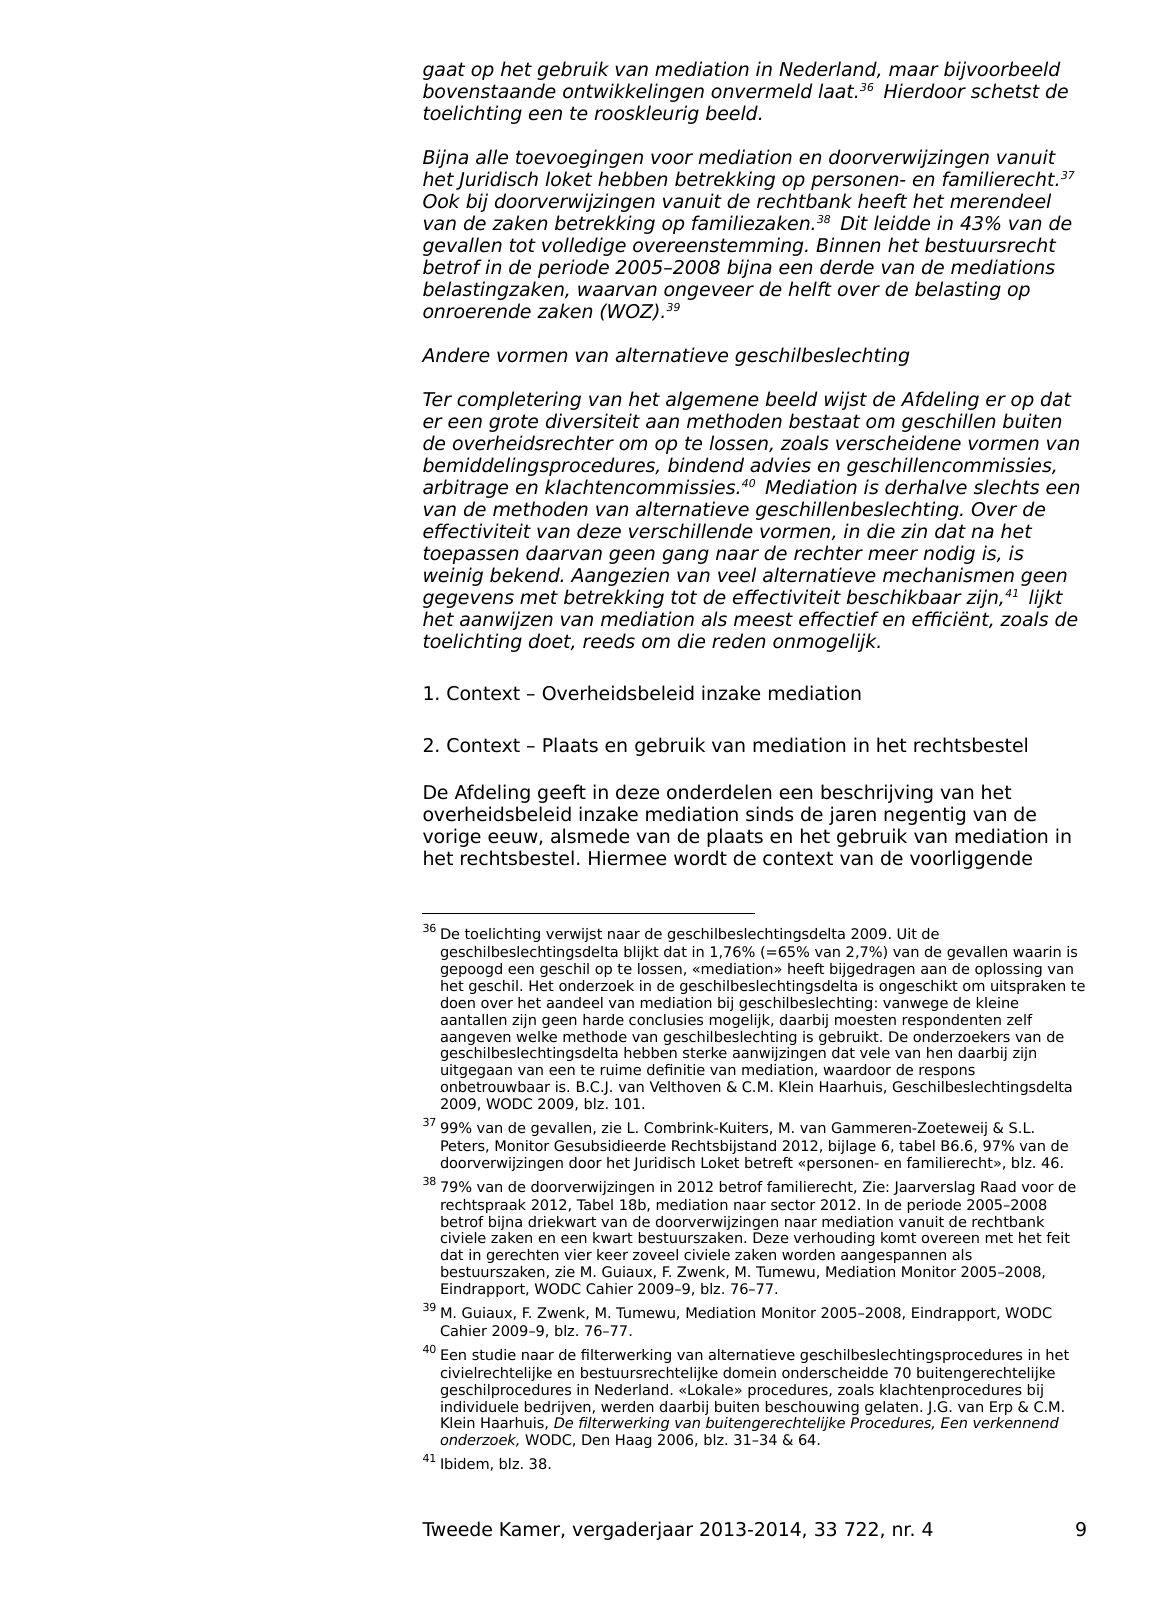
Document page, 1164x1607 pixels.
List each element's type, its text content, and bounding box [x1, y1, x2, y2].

text 99% van de gevallen, zie L. Combrink-Kuiters, M. van Gammeren-Zoeteweij & S.L. Peters, Monitor Gesubsidieerde Rechtsbijstand 2012, bijlage 6, tabel B6.6, 97% van de doorverwijzingen door het Juridisch Loket betreft «personen- en familierecht», blz. 46. [422, 1116, 1087, 1172]
text 79% van de doorverwijzingen in 2012 betrof familierecht, Zie: Jaarverslag Raad voor de rechtspraak 2012, Tabel 18b, mediation naar sector 2012. In de periode 2005–2008 betrof bijna driekwart van de doorverwijzingen naar mediation vanuit de rechtbank civiele zaken en een kwart bestuurszaken. Deze verhouding komt overeen met het feit dat in gerechten vier keer zoveel civiele zaken worden aangespannen als bestuurszaken, zie M. Guiaux, F. Zwenk, M. Tumewu, Mediation Monitor 2005–2008, Eindrapport, WODC Cahier 2009–9, blz. 76–77. [422, 1175, 1087, 1298]
subtitle Andere vormen van alternatieve geschilbeslechting [422, 345, 1087, 367]
subtitle 2. Context – Plaats en gebruik van mediation in het rechtsbestel [422, 735, 1087, 757]
text Bijna alle toevoegingen voor mediation en doorverwijzingen vanuit het Juridisch loket hebben betrekking op personen- en familierecht. Ook bij doorverwijzingen vanuit de rechtbank heeft het merendeel van de zaken betrekking op familiezaken. Dit leidde in 43% van de gevallen tot volledige overeenstemming. Binnen het bestuursrecht betrof in de periode 2005–2008 bijna een derde van de mediations belastingzaken, waarvan ongeveer de helft over de belasting op onroerende zaken (WOZ). [422, 147, 1087, 323]
text Ter completering van het algemene beeld wijst de Afdeling er op dat er een grote diversiteit aan methoden bestaat om geschillen buiten de overheidsrechter om op te lossen, zoals verscheidene vormen van bemiddelingsprocedures, bindend advies en geschillencommissies, arbitrage en klachtencommissies. Mediation is derhalve slechts een van de methoden van alternatieve geschillenbeslechting. Over de effectiviteit van deze verschillende vormen, in die zin dat na het toepassen daarvan geen gang naar de rechter meer nodig is, is weinig bekend. Aangezien van veel alternatieve mechanismen geen gegevens met betrekking tot de effectiviteit beschikbaar zijn, lijkt het aanwijzen van mediation als meest effectief en efficiënt, zoals de toelichting doet, reeds om die reden onmogelijk. [422, 389, 1087, 653]
text De Afdeling geeft in deze onderdelen een beschrijving van het overheidsbeleid inzake mediation sinds de jaren negentig van de vorige eeuw, alsmede van de plaats en het gebruik van mediation in het rechtsbestel. Hiermee wordt de context van de voorliggende [422, 782, 1087, 870]
text M. Guiaux, F. Zwenk, M. Tumewu, Mediation Monitor 2005–2008, Eindrapport, WODC Cahier 2009–9, blz. 76–77. [422, 1301, 1087, 1340]
text Ibidem, blz. 38. [422, 1452, 1087, 1474]
text gaat op het gebruik van mediation in Nederland, maar bijvoorbeeld bovenstaande ontwikkelingen onvermeld laat. Hierdoor schetst de toelichting een te rooskleurig beeld. [422, 59, 1087, 125]
text Een studie naar de filterwerking van alternatieve geschilbeslechtingsprocedures in het civielrechtelijke en bestuursrechtelijke domein onderscheidde 70 buitengerechtelijke geschilprocedures in Nederland. «Lokale» procedures, zoals klachtenprocedures bij individuele bedrijven, werden daarbij buiten beschouwing gelaten. J.G. van Erp & C.M. Klein Haarhuis, De filterwerking van buitengerechtelijke Procedures, Een verkennend onderzoek, WODC, Den Haag 2006, blz. 31–34 & 64. [422, 1343, 1087, 1449]
text De toelichting verwijst naar de geschilbeslechtingsdelta 2009. Uit de geschilbeslechtingsdelta blijkt dat in 1,76% (=65% van 2,7%) van de gevallen waarin is gepoogd een geschil op te lossen, «mediation» heeft bijgedragen aan de oplossing van het geschil. Het onderzoek in de geschilbeslechtingsdelta is ongeschikt om uitspraken te doen over het aandeel van mediation bij geschilbeslechting: vanwege de kleine aantallen zijn geen harde conclusies mogelijk, daarbij moesten respondenten zelf aangeven welke methode van geschilbeslechting is gebruikt. De onderzoekers van de geschilbeslechtingsdelta hebben sterke aanwijzingen dat vele van hen daarbij zijn uitgegaan van een te ruime definitie van mediation, waardoor de respons onbetrouwbaar is. B.C.J. van Velthoven & C.M. Klein Haarhuis, Geschilbeslechtingsdelta 2009, WODC 2009, blz. 101. [422, 922, 1087, 1113]
subtitle 1. Context – Overheidsbeleid inzake mediation [422, 683, 1087, 705]
